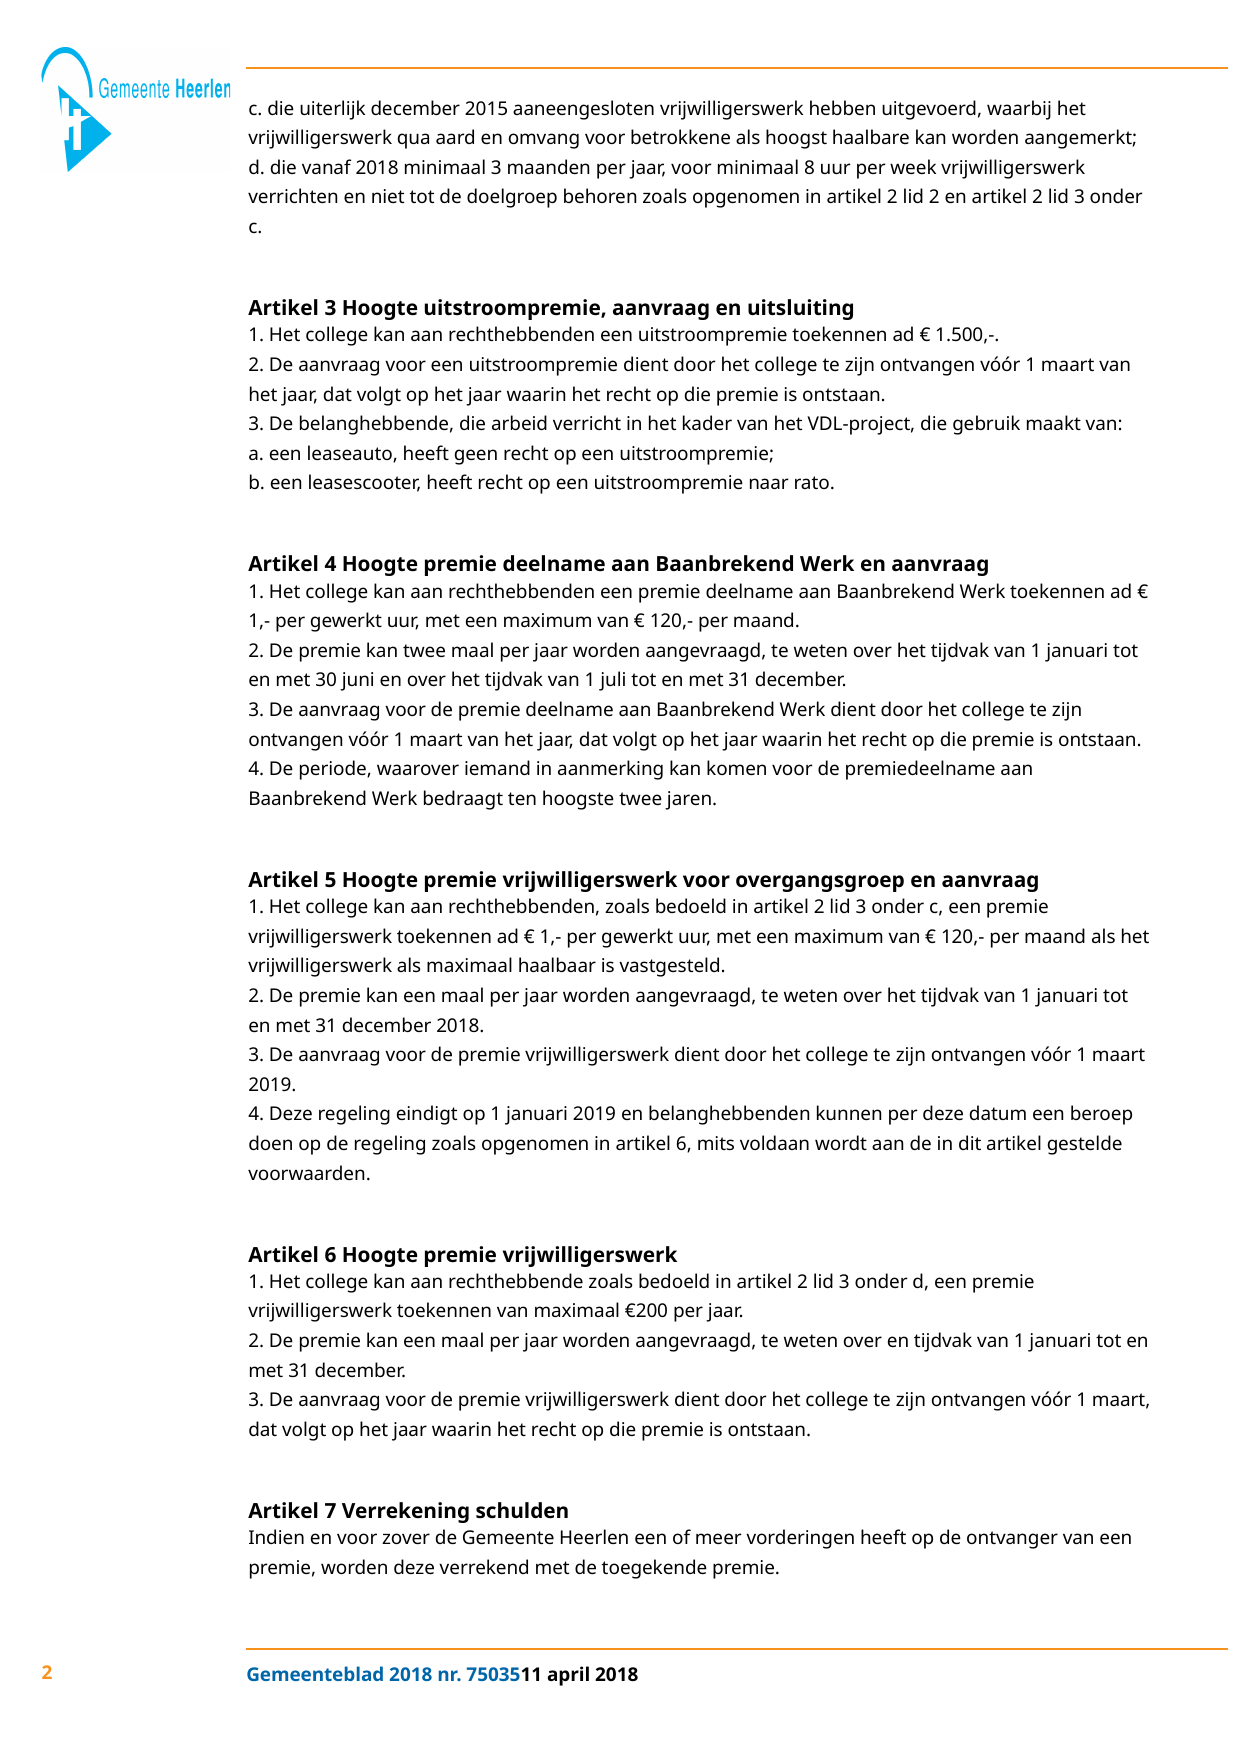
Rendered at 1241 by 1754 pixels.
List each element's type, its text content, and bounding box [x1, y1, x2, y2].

text c. die uiterlijk december 2015 aaneengesloten vrijwilligerswerk hebben uitgevoerd, waarbij het vrijwilligerswerk qua aard en omvang voor betrokkene als hoogst haalbare kan worden aangemerkt; [248, 95, 1152, 150]
text 3. De aanvraag voor de premie vrijwilligerswerk dient door het college te zijn ontvangen vóór 1 maart, dat volgt op het jaar waarin het recht op die premie is ontstaan. [248, 1386, 1152, 1442]
text Artikel 4 Hoogte premie deelname aan Baanbrekend Werk en aanvraag [248, 549, 1152, 578]
text 2. De premie kan twee maal per jaar worden aangevraagd, te weten over het tijdvak van 1 januari tot en met 30 juni en over het tijdvak van 1 juli tot en met 31 december. [248, 637, 1152, 692]
text a. een leaseauto, heeft geen recht op een uitstroompremie; [248, 440, 1152, 466]
text 3. De belanghebbende, die arbeid verricht in het kader van het VDL-project, die gebruik maakt van: [248, 410, 1152, 436]
picture [41, 47, 58, 70]
picture [41, 47, 231, 172]
text 2. De premie kan een maal per jaar worden aangevraagd, te weten over en tijdvak van 1 januari tot en met 31 december. [248, 1327, 1152, 1383]
text 3. De aanvraag voor de premie vrijwilligerswerk dient door het college te zijn ontvangen vóór 1 maart 2019. [248, 1041, 1152, 1097]
text b. een leasescooter, heeft recht op een uitstroompremie naar rato. [248, 469, 1152, 495]
text 1. Het college kan aan rechthebbenden, zoals bedoeld in artikel 2 lid 3 onder c, een premie vrijwilligerswerk toekennen ad € 1,- per gewerkt uur, met een maximum van € 120,- per maand als het vrijwilligerswerk als maximaal haalbaar is vastgesteld. [248, 893, 1152, 978]
text 2. De premie kan een maal per jaar worden aangevraagd, te weten over het tijdvak van 1 januari tot en met 31 december 2018. [248, 982, 1152, 1037]
text 4. Deze regeling eindigt op 1 januari 2019 en belanghebbenden kunnen per deze datum een beroep doen op de regeling zoals opgenomen in artikel 6, mits voldaan wordt aan de in dit artikel gestelde voorwaarden. [248, 1101, 1152, 1185]
text 1. Het college kan aan rechthebbenden een uitstroompremie toekennen ad € 1.500,-. [248, 322, 1152, 347]
text Artikel 6 Hoogte premie vrijwilligerswerk [248, 1240, 1152, 1268]
text 1. Het college kan aan rechthebbende zoals bedoeld in artikel 2 lid 3 onder d, een premie vrijwilligerswerk toekennen van maximaal €200 per jaar. [248, 1268, 1152, 1323]
text 3. De aanvraag voor de premie deelname aan Baanbrekend Werk dient door het college te zijn ontvangen vóór 1 maart van het jaar, dat volgt op het jaar waarin het recht op die premie is ontstaan. [248, 696, 1152, 752]
text Artikel 7 Verrekening schulden [248, 1496, 1152, 1524]
text Indien en voor zover de Gemeente Heerlen een of meer vorderingen heeft op de ontvanger van een premie, worden deze verrekend met de toegekende premie. [248, 1524, 1152, 1580]
text 2. De aanvraag voor een uitstroompremie dient door het college te zijn ontvangen vóór 1 maart van het jaar, dat volgt op het jaar waarin het recht op die premie is ontstaan. [248, 351, 1152, 406]
text Artikel 3 Hoogte uitstroompremie, aanvraag en uitsluiting [248, 293, 1152, 322]
text 4. De periode, waarover iemand in aanmerking kan komen voor de premiedeelname aan Baanbrekend Werk bedraagt ten hoogste twee jaren. [248, 755, 1152, 811]
text d. die vanaf 2018 minimaal 3 maanden per jaar, voor minimaal 8 uur per week vrijwilligerswerk verrichten en niet tot de doelgroep behoren zoals opgenomen in artikel 2 lid 2 en artikel 2 lid 3 onder c. [248, 154, 1152, 239]
text Artikel 5 Hoogte premie vrijwilligerswerk voor overgangsgroep en aanvraag [248, 865, 1152, 893]
text 1. Het college kan aan rechthebbenden een premie deelname aan Baanbrekend Werk toekennen ad € 1,- per gewerkt uur, met een maximum van € 120,- per maand. [248, 578, 1152, 633]
